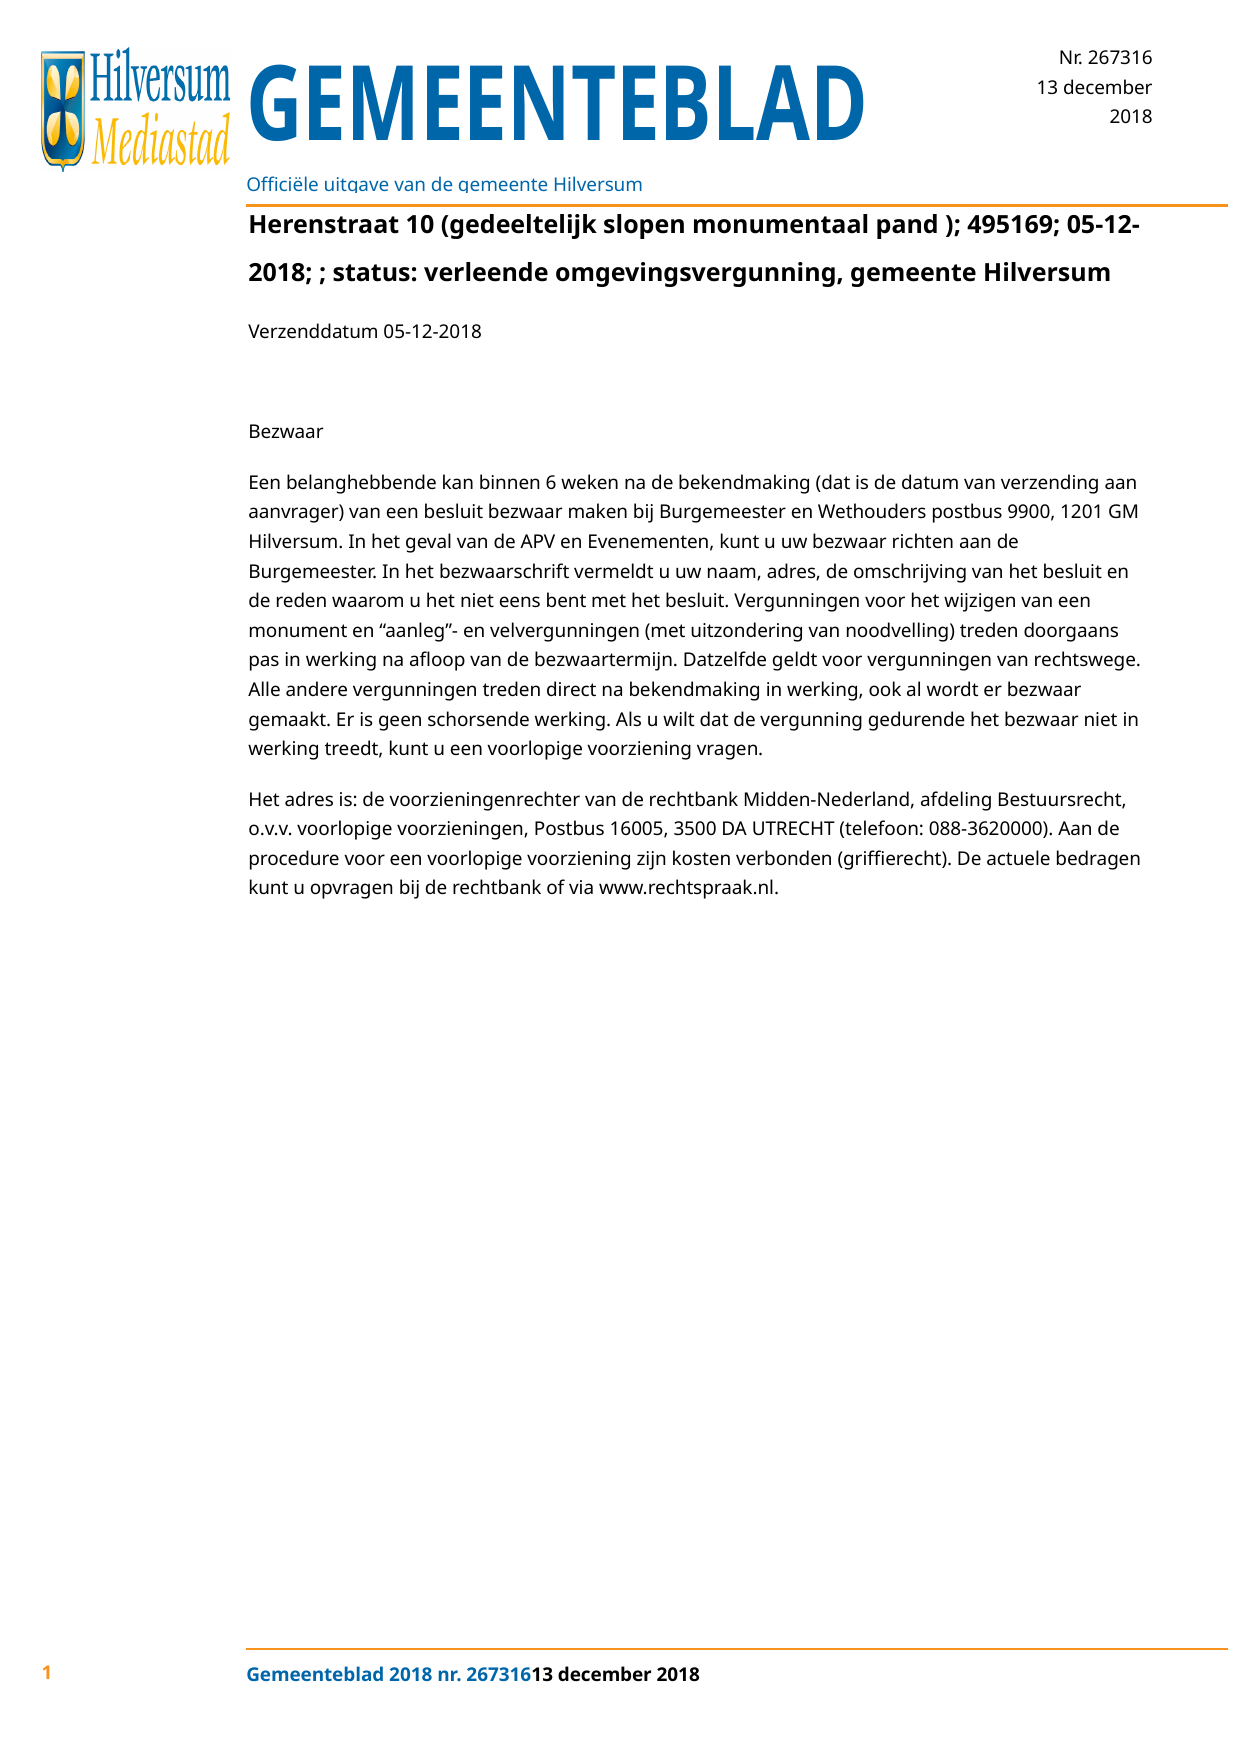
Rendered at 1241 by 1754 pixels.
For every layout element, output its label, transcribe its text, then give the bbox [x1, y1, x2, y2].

text Herenstraat 10 (gedeeltelijk slopen monumentaal pand ); 495169; 05-12-2018; ; status: verleende omgevingsvergunning, gemeente Hilversum [248, 207, 1152, 288]
text Verzenddatum 05-12-2018 [248, 318, 1152, 344]
picture [41, 47, 231, 172]
text Het adres is: de voorzieningenrechter van de rechtbank Midden-Nederland, afdeling Bestuursrecht, o.v.v. voorlopige voorzieningen, Postbus 16005, 3500 DA UTRECHT (telefoon: 088-3620000). Aan de procedure voor een voorlopige voorziening zijn kosten verbonden (griffierecht). De actuele bedragen kunt u opvragen bij de rechtbank of via www.rechtspraak.nl. [248, 786, 1152, 900]
text Bezwaar [248, 419, 1152, 444]
text Een belanghebbende kan binnen 6 weken na de bekendmaking (dat is de datum van verzending aan aanvrager) van een besluit bezwaar maken bij Burgemeester en Wethouders postbus 9900, 1201 GM Hilversum. In het geval van de APV en Evenementen, kunt u uw bezwaar richten aan de Burgemeester. In het bezwaarschrift vermeldt u uw naam, adres, de omschrijving van het besluit en de reden waarom u het niet eens bent met het besluit. Vergunningen voor het wijzigen van een monument en “aanleg”- en velvergunningen (met uitzondering van noodvelling) treden doorgaans pas in werking na afloop van de bezwaartermijn. Datzelfde geldt voor vergunningen van rechtswege. Alle andere vergunningen treden direct na bekendmaking in werking, ook al wordt er bezwaar gemaakt. Er is geen schorsende werking. Als u wilt dat de vergunning gedurende het bezwaar niet in werking treedt, kunt u een voorlopige voorziening vragen. [248, 469, 1152, 761]
